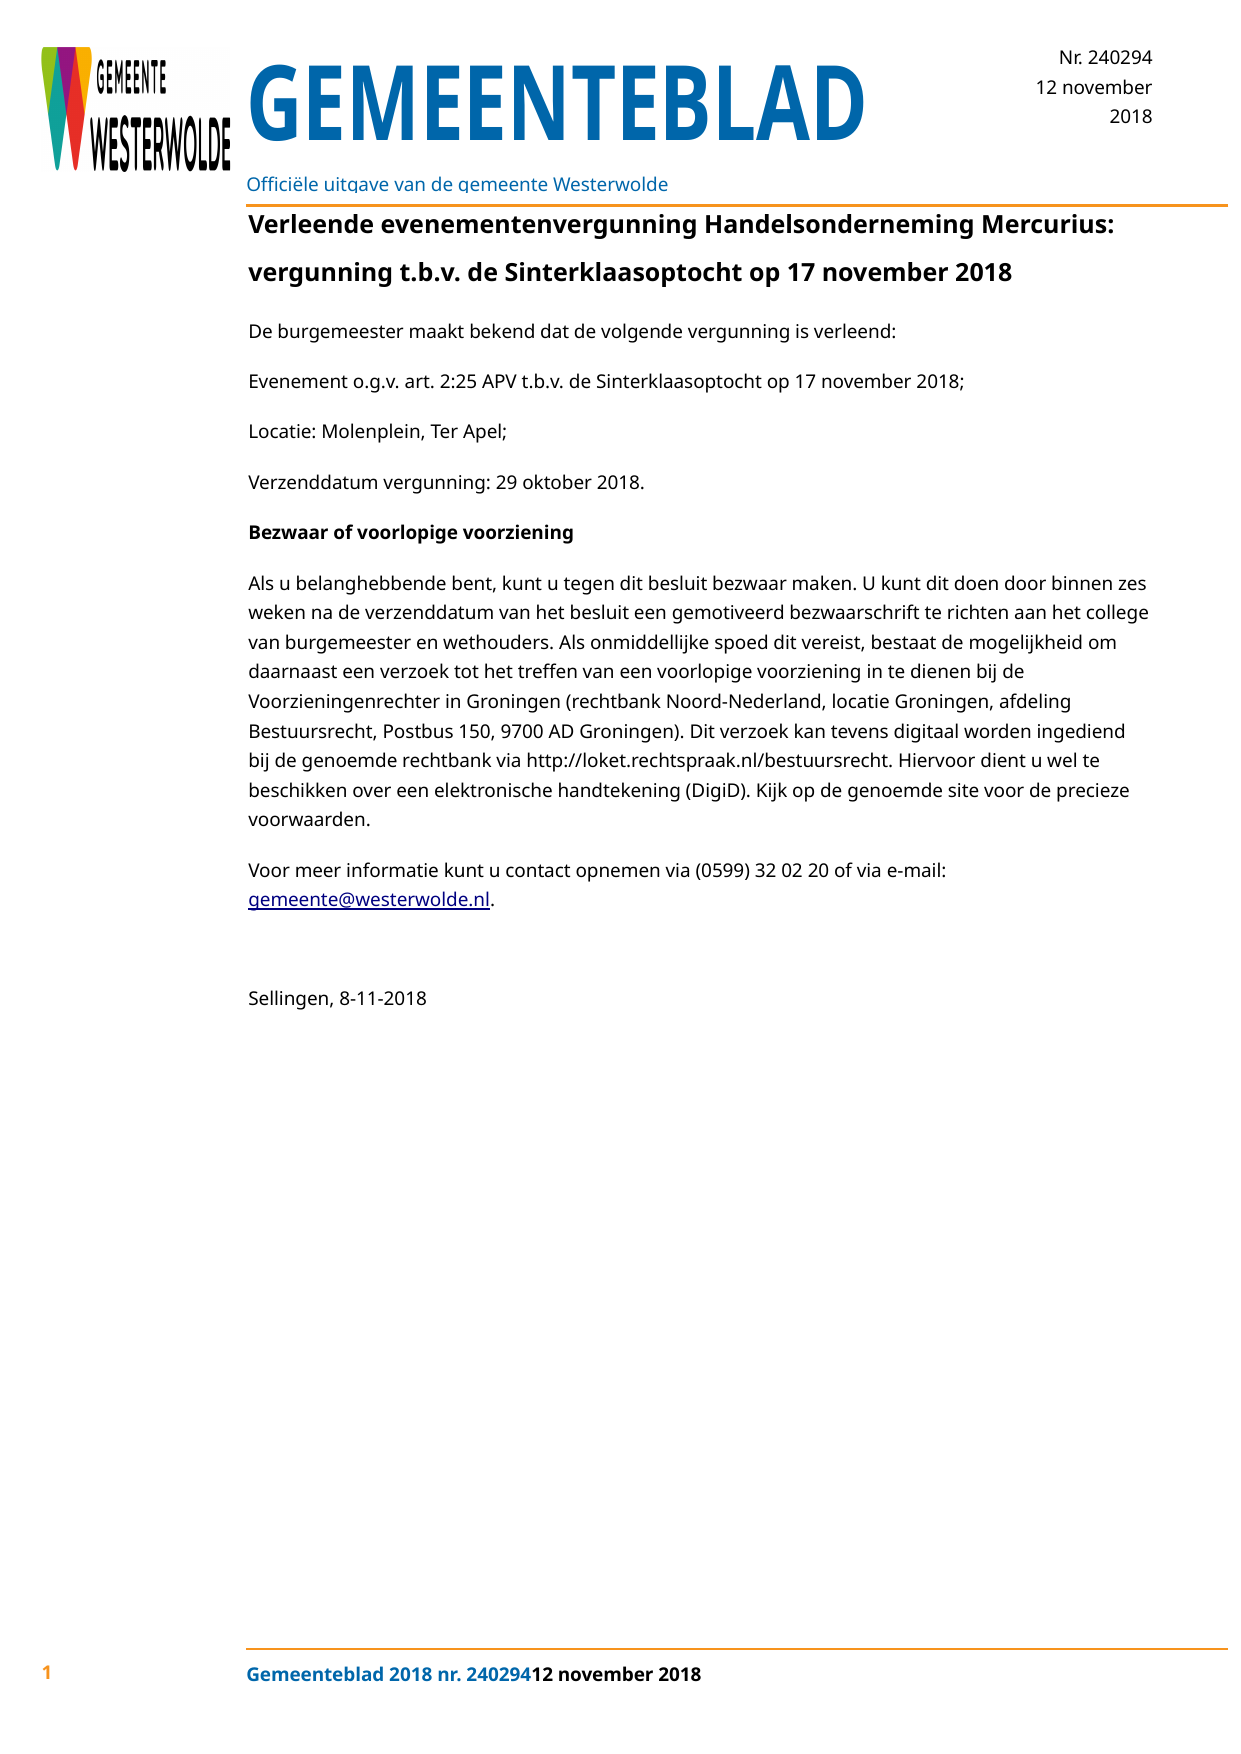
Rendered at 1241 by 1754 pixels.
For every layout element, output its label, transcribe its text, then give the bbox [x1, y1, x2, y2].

picture [41, 47, 231, 172]
text Als u belanghebbende bent, kunt u tegen dit besluit bezwaar maken. U kunt dit doen door binnen zes weken na de verzenddatum van het besluit een gemotiveerd bezwaarschrift te richten aan het college van burgemeester en wethouders. Als onmiddellijke spoed dit vereist, bestaat de mogelijkheid om daarnaast een verzoek tot het treffen van een voorlopige voorziening in te dienen bij de Voorzieningenrechter in Groningen (rechtbank Noord-Nederland, locatie Groningen, afdeling Bestuursrecht, Postbus 150, 9700 AD Groningen). Dit verzoek kan tevens digitaal worden ingediend bij de genoemde rechtbank via http://loket.rechtspraak.nl/bestuursrecht. Hiervoor dient u wel te beschikken over een elektronische handtekening (DigiD). Kijk op de genoemde site voor de precieze voorwaarden. [248, 570, 1152, 832]
text De burgemeester maakt bekend dat de volgende vergunning is verleend: [248, 318, 1152, 344]
text Voor meer informatie kunt u contact opnemen via (0599) 32 02 20 of via e-mail: gemeente@westerwolde.nl. [248, 857, 1152, 912]
text Locatie: Molenplein, Ter Apel; [248, 419, 1152, 444]
text Verzenddatum vergunning: 29 oktober 2018. [248, 469, 1152, 495]
text Verleende evenementenvergunning Handelsonderneming Mercurius: vergunning t.b.v. de Sinterklaasoptocht op 17 november 2018 [248, 207, 1152, 288]
text Sellingen, 8-11-2018 [248, 985, 1152, 1011]
text Evenement o.g.v. art. 2:25 APV t.b.v. de Sinterklaasoptocht op 17 november 2018; [248, 368, 1152, 394]
text Bezwaar of voorlopige voorziening [248, 519, 1152, 545]
